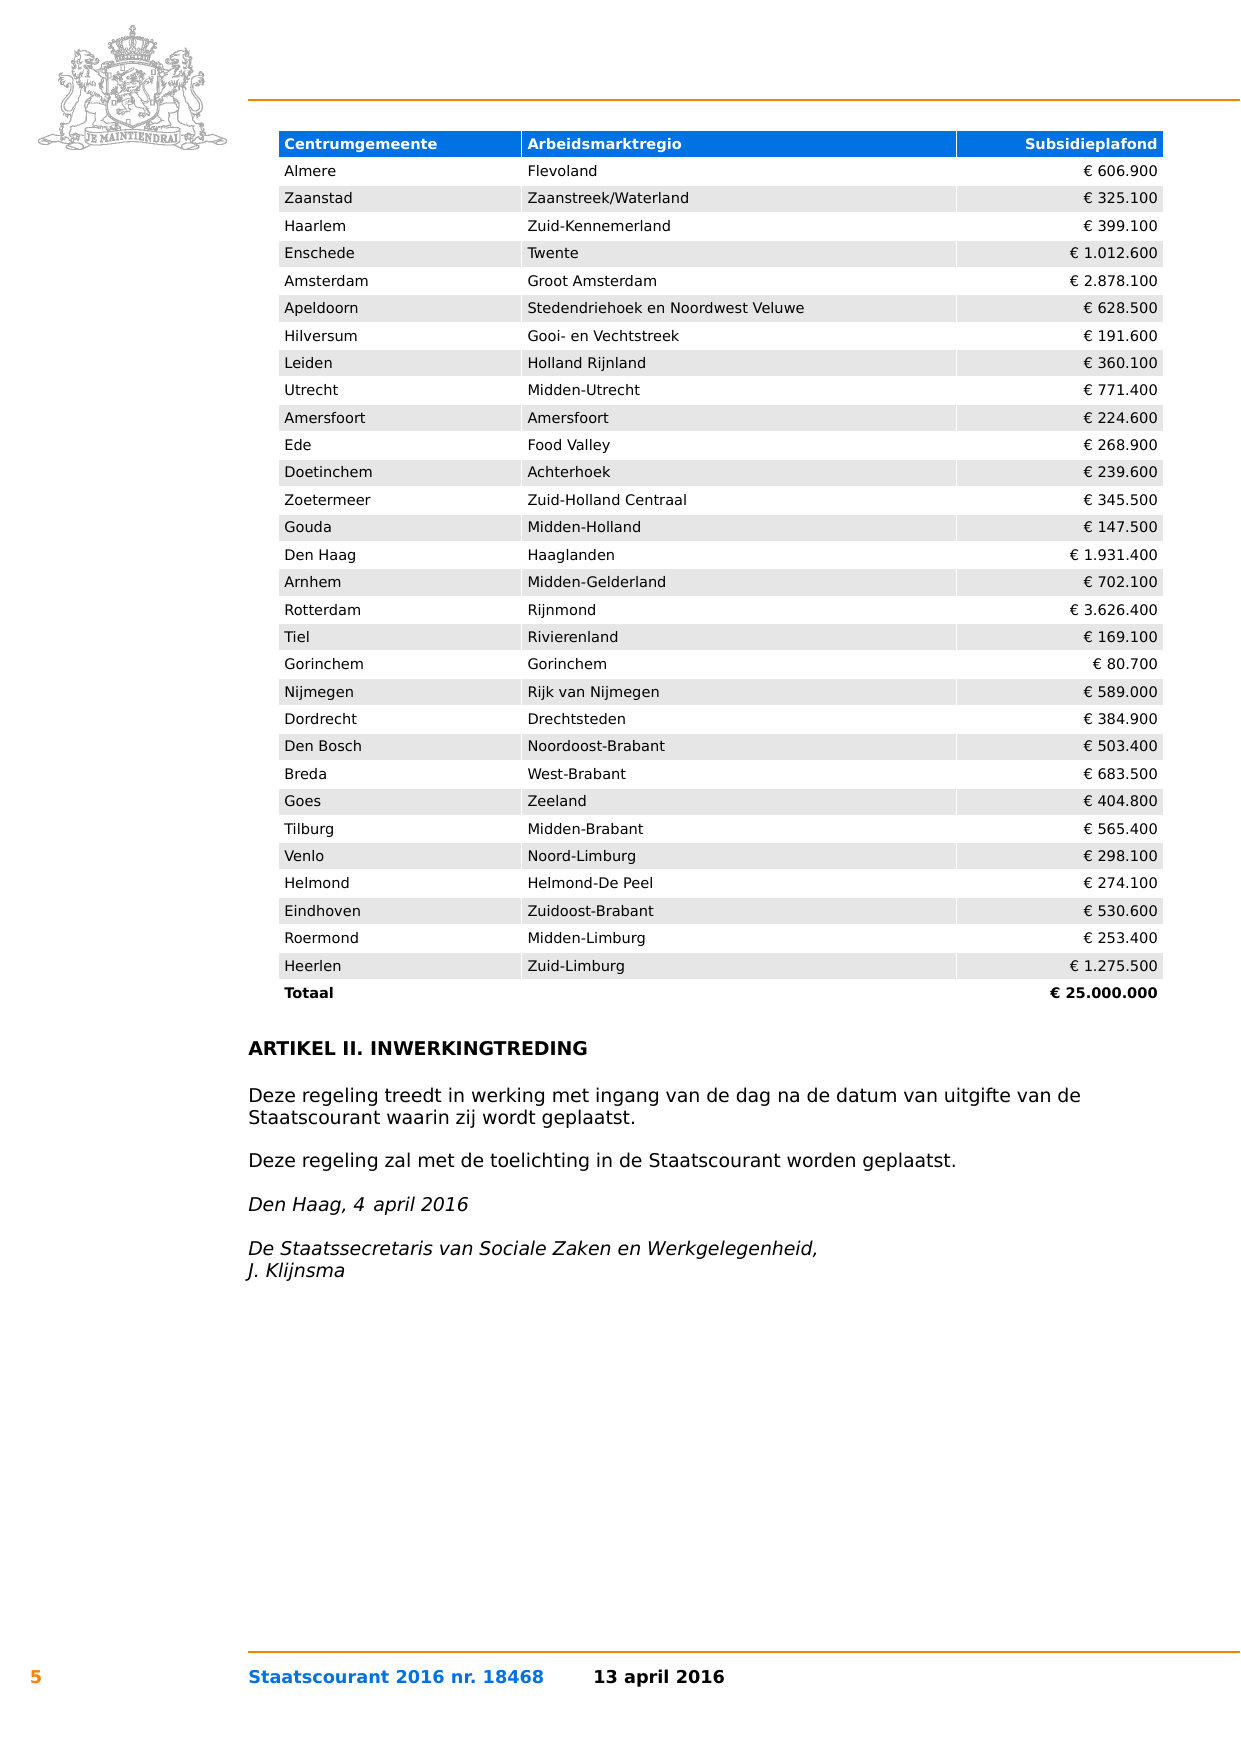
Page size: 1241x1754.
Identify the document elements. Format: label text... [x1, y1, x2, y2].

table_cell € 404.800 [957, 789, 1163, 815]
table_cell Rijk van Nijmegen [522, 679, 956, 705]
table_cell Helmond [279, 871, 521, 897]
table_cell Flevoland [522, 158, 956, 185]
table_cell Tiel [279, 624, 521, 650]
table_cell Heerlen [279, 953, 521, 979]
table_cell West-Brabant [522, 761, 956, 787]
text De Staatssecretaris van Sociale Zaken en Werkgelegenheid, J. Klijnsma [248, 1238, 1163, 1282]
table_cell € 191.600 [957, 323, 1163, 349]
text Den Haag, 4 april 2016 [248, 1194, 1163, 1216]
table_cell Gorinchem [522, 651, 956, 678]
table_cell € 298.100 [957, 843, 1163, 869]
table_cell Ede [279, 432, 521, 459]
table_cell € 1.012.600 [957, 241, 1163, 267]
table_cell € 268.900 [957, 432, 1163, 459]
table_cell € 253.400 [957, 925, 1163, 952]
table_cell Drechtsteden [522, 706, 956, 733]
table_cell Enschede [279, 241, 521, 267]
table_cell € 80.700 [957, 651, 1163, 678]
table_cell Zuid-Limburg [522, 953, 956, 979]
table_cell Amersfoort [522, 405, 956, 431]
table_cell Gorinchem [279, 651, 521, 678]
table_cell Achterhoek [522, 460, 956, 486]
table_cell Gooi- en Vechtstreek [522, 323, 956, 349]
table_cell Totaal [279, 980, 521, 1007]
table_cell € 683.500 [957, 761, 1163, 787]
table_cell € 1.931.400 [957, 542, 1163, 568]
table_cell Eindhoven [279, 898, 521, 924]
table_cell Haaglanden [522, 542, 956, 568]
table_header Arbeidsmarktregio [522, 131, 956, 157]
table_cell € 1.275.500 [957, 953, 1163, 979]
table_cell Zuid-Kennemerland [522, 213, 956, 239]
table_cell Doetinchem [279, 460, 521, 486]
table_cell Dordrecht [279, 706, 521, 733]
table_cell [522, 980, 956, 1007]
table_cell € 589.000 [957, 679, 1163, 705]
table_cell Amersfoort [279, 405, 521, 431]
table_cell Amsterdam [279, 268, 521, 294]
table_cell Breda [279, 761, 521, 787]
table_cell € 274.100 [957, 871, 1163, 897]
table_cell Zoetermeer [279, 487, 521, 513]
table_cell Zaanstad [279, 186, 521, 212]
table_cell Midden-Utrecht [522, 378, 956, 404]
table_cell € 169.100 [957, 624, 1163, 650]
table_cell Noord-Limburg [522, 843, 956, 869]
table_cell Venlo [279, 843, 521, 869]
table_cell Noordoost-Brabant [522, 734, 956, 760]
table_cell Zeeland [522, 789, 956, 815]
table_cell Den Bosch [279, 734, 521, 760]
table_cell € 2.878.100 [957, 268, 1163, 294]
table_cell Holland Rijnland [522, 350, 956, 376]
table_cell Rivierenland [522, 624, 956, 650]
table_cell Nijmegen [279, 679, 521, 705]
table_cell Zaanstreek/Waterland [522, 186, 956, 212]
table_cell Groot Amsterdam [522, 268, 956, 294]
table_header Subsidieplafond [957, 131, 1163, 157]
table_cell Midden-Brabant [522, 816, 956, 842]
table_cell € 702.100 [957, 569, 1163, 596]
table_cell € 771.400 [957, 378, 1163, 404]
table_cell € 606.900 [957, 158, 1163, 185]
table_cell € 25.000.000 [957, 980, 1163, 1007]
table_cell Twente [522, 241, 956, 267]
table_cell € 3.626.400 [957, 597, 1163, 623]
table_cell Apeldoorn [279, 295, 521, 322]
table_cell € 503.400 [957, 734, 1163, 760]
table_cell Hilversum [279, 323, 521, 349]
table_cell € 224.600 [957, 405, 1163, 431]
table_cell Food Valley [522, 432, 956, 459]
table_cell Tilburg [279, 816, 521, 842]
table_cell Midden-Holland [522, 515, 956, 541]
table_header Centrumgemeente [279, 131, 521, 157]
table_cell Den Haag [279, 542, 521, 568]
table_cell € 325.100 [957, 186, 1163, 212]
text Deze regeling treedt in werking met ingang van de dag na de datum van uitgifte van de Staatscourant waarin zij wordt geplaatst. [248, 1084, 1163, 1128]
table_cell Utrecht [279, 378, 521, 404]
picture [38, 25, 227, 150]
table_cell Rijnmond [522, 597, 956, 623]
table_cell € 530.600 [957, 898, 1163, 924]
table_cell Rotterdam [279, 597, 521, 623]
table_cell Zuid-Holland Centraal [522, 487, 956, 513]
table_cell Helmond-De Peel [522, 871, 956, 897]
table_cell € 628.500 [957, 295, 1163, 322]
table_cell Stedendriehoek en Noordwest Veluwe [522, 295, 956, 322]
table_cell Midden-Gelderland [522, 569, 956, 596]
table_cell € 239.600 [957, 460, 1163, 486]
table_cell € 399.100 [957, 213, 1163, 239]
table_cell € 360.100 [957, 350, 1163, 376]
table_cell Roermond [279, 925, 521, 952]
table_cell € 565.400 [957, 816, 1163, 842]
table_cell Almere [279, 158, 521, 185]
table_cell € 147.500 [957, 515, 1163, 541]
text Deze regeling zal met de toelichting in de Staatscourant worden geplaatst. [248, 1150, 1163, 1172]
table_cell Goes [279, 789, 521, 815]
table_cell € 384.900 [957, 706, 1163, 733]
table_cell Gouda [279, 515, 521, 541]
table_cell € 345.500 [957, 487, 1163, 513]
table_cell Zuidoost-Brabant [522, 898, 956, 924]
table_cell Haarlem [279, 213, 521, 239]
table_cell Leiden [279, 350, 521, 376]
table_cell Arnhem [279, 569, 521, 596]
subtitle ARTIKEL II. INWERKINGTREDING [248, 1038, 1163, 1059]
table_cell Midden-Limburg [522, 925, 956, 952]
